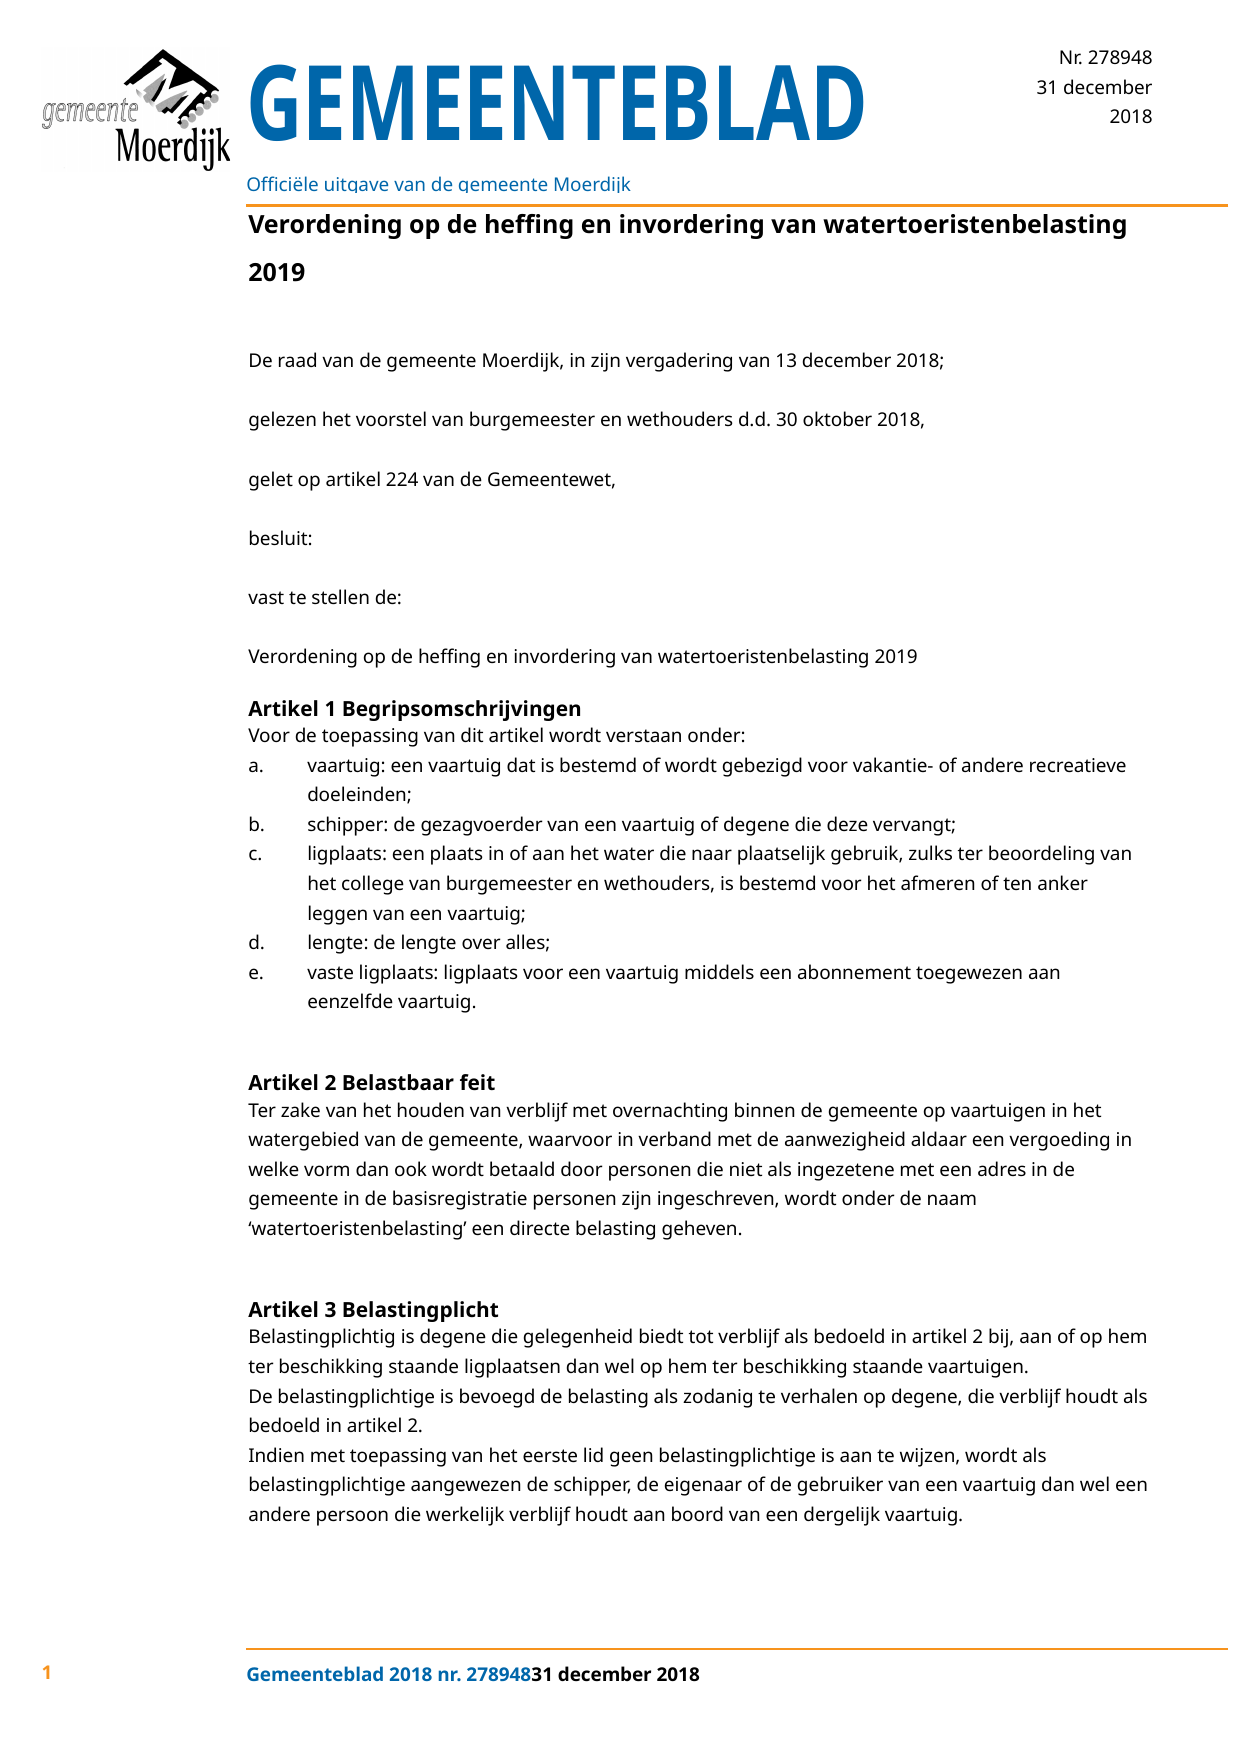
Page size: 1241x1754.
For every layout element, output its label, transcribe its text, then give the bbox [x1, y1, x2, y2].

text Artikel 3 Belastingplicht [248, 1295, 1152, 1324]
picture [41, 47, 231, 172]
text Artikel 2 Belastbaar feit [248, 1068, 1152, 1097]
text vast te stellen de: [248, 584, 1152, 610]
text Artikel 1 Begripsomschrijvingen [248, 694, 1152, 722]
text Voor de toepassing van dit artikel wordt verstaan onder: [248, 722, 1152, 748]
text gelet op artikel 224 van de Gemeentewet, [248, 466, 1152, 492]
text besluit: [248, 525, 1152, 551]
text Verordening op de heffing en invordering van watertoeristenbelasting 2019 [248, 643, 1152, 669]
text Belastingplichtig is degene die gelegenheid biedt tot verblijf als bedoeld in artikel 2 bij, aan of op hem ter beschikking staande ligplaatsen dan wel op hem ter beschikking staande vaartuigen. [248, 1324, 1152, 1379]
text De raad van de gemeente Moerdijk, in zijn vergadering van 13 december 2018; [248, 347, 1152, 373]
list ligplaats: een plaats in of aan het water die naar plaatselijk gebruik, zulks ter beoordeling van het college van burgemeester en wethouders, is bestemd voor het afmeren of ten anker leggen van een vaartuig; [248, 841, 1152, 925]
text gelezen het voorstel van burgemeester en wethouders d.d. 30 oktober 2018, [248, 407, 1152, 432]
list vaste ligplaats: ligplaats voor een vaartuig middels een abonnement toegewezen aan eenzelfde vaartuig. [248, 959, 1152, 1014]
text Indien met toepassing van het eerste lid geen belastingplichtige is aan te wijzen, wordt als belastingplichtige aangewezen de schipper, de eigenaar of de gebruiker van een vaartuig dan wel een andere persoon die werkelijk verblijf houdt aan boord van een dergelijk vaartuig. [248, 1442, 1152, 1527]
list schipper: de gezagvoerder van een vaartuig of degene die deze vervangt; [248, 811, 1152, 837]
list vaartuig: een vaartuig dat is bestemd of wordt gebezigd voor vakantie- of andere recreatieve doeleinden; [248, 752, 1152, 807]
text De belastingplichtige is bevoegd de belasting als zodanig te verhalen op degene, die verblijf houdt als bedoeld in artikel 2. [248, 1383, 1152, 1438]
list lengte: de lengte over alles; [248, 929, 1152, 955]
text Ter zake van het houden van verblijf met overnachting binnen de gemeente op vaartuigen in het watergebied van de gemeente, waarvoor in verband met de aanwezigheid aldaar een vergoeding in welke vorm dan ook wordt betaald door personen die niet als ingezetene met een adres in de gemeente in de basisregistratie personen zijn ingeschreven, wordt onder de naam ‘watertoeristenbelasting’ een directe belasting geheven. [248, 1097, 1152, 1241]
text Verordening op de heffing en invordering van watertoeristenbelasting 2019 [248, 207, 1152, 288]
